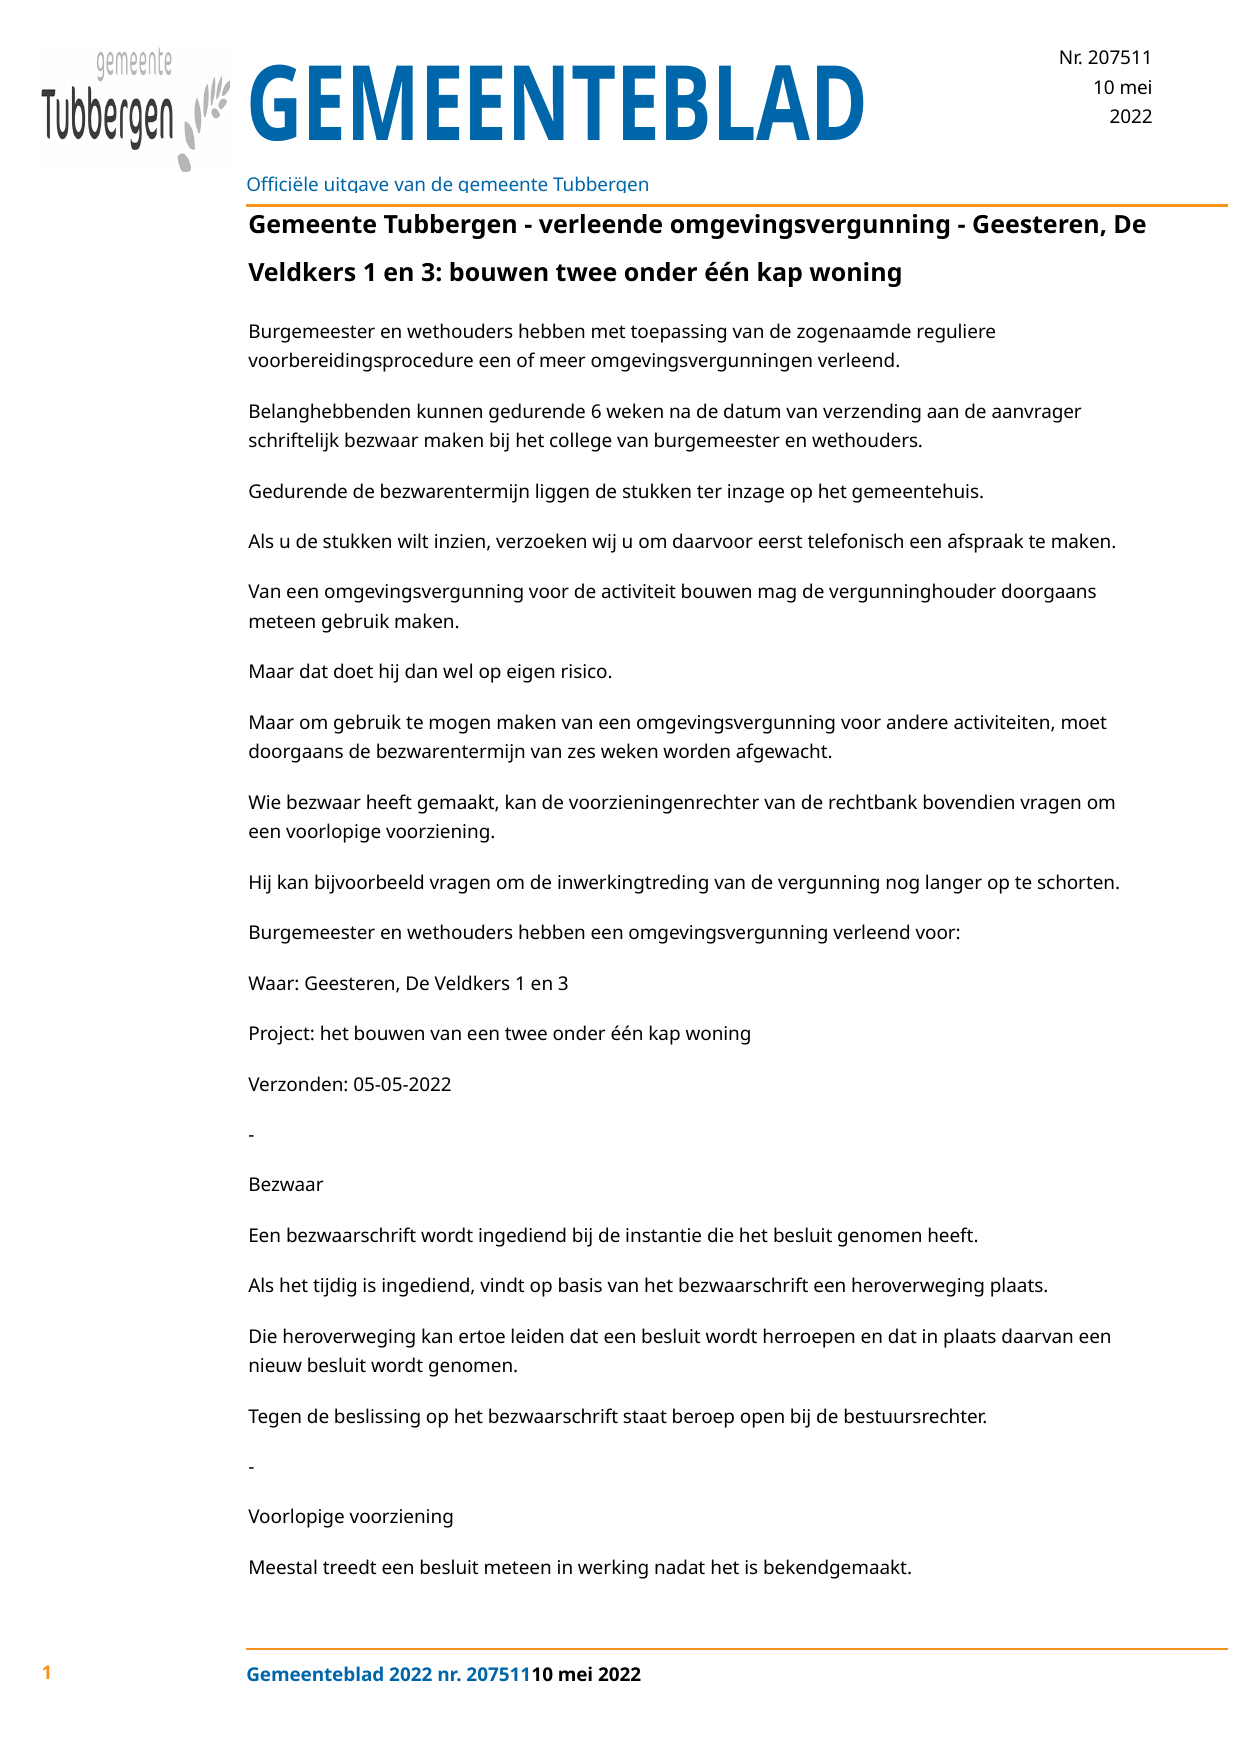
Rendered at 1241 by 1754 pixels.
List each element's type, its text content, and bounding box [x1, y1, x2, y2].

text - [248, 1453, 1152, 1479]
text Burgemeester en wethouders hebben met toepassing van de zogenaamde reguliere voorbereidingsprocedure een of meer omgevingsvergunningen verleend. [248, 318, 1152, 373]
text Van een omgevingsvergunning voor de activiteit bouwen mag de vergunninghouder doorgaans meteen gebruik maken. [248, 579, 1152, 634]
text Gedurende de bezwarentermijn liggen de stukken ter inzage op het gemeentehuis. [248, 478, 1152, 504]
text Wie bezwaar heeft gemaakt, kan de voorzieningenrechter van de rechtbank bovendien vragen om een voorlopige voorziening. [248, 789, 1152, 844]
text Verzonden: 05-05-2022 [248, 1071, 1152, 1097]
text Een bezwaarschrift wordt ingediend bij de instantie die het besluit genomen heeft. [248, 1222, 1152, 1248]
text Waar: Geesteren, De Veldkers 1 en 3 [248, 970, 1152, 996]
text Burgemeester en wethouders hebben een omgevingsvergunning verleend voor: [248, 919, 1152, 945]
text Die heroverweging kan ertoe leiden dat een besluit wordt herroepen en dat in plaats daarvan een nieuw besluit wordt genomen. [248, 1323, 1152, 1378]
text Maar om gebruik te mogen maken van een omgevingsvergunning voor andere activiteiten, moet doorgaans de bezwarentermijn van zes weken worden afgewacht. [248, 709, 1152, 764]
text Als het tijdig is ingediend, vindt op basis van het bezwaarschrift een heroverweging plaats. [248, 1272, 1152, 1298]
text Meestal treedt een besluit meteen in werking nadat het is bekendgemaakt. [248, 1554, 1152, 1580]
text Bezwaar [248, 1172, 1152, 1197]
text Hij kan bijvoorbeeld vragen om de inwerkingtreding van de vergunning nog langer op te schorten. [248, 869, 1152, 895]
text Voorlopige voorziening [248, 1504, 1152, 1529]
text Maar dat doet hij dan wel op eigen risico. [248, 659, 1152, 684]
picture [41, 47, 231, 172]
text Project: het bouwen van een twee onder één kap woning [248, 1020, 1152, 1046]
text Gemeente Tubbergen - verleende omgevingsvergunning - Geesteren, De Veldkers 1 en 3: bouwen twee onder één kap woning [248, 207, 1152, 288]
text Als u de stukken wilt inzien, verzoeken wij u om daarvoor eerst telefonisch een afspraak te maken. [248, 528, 1152, 554]
text - [248, 1121, 1152, 1147]
text Tegen de beslissing op het bezwaarschrift staat beroep open bij de bestuursrechter. [248, 1403, 1152, 1429]
text Belanghebbenden kunnen gedurende 6 weken na de datum van verzending aan de aanvrager schriftelijk bezwaar maken bij het college van burgemeester en wethouders. [248, 398, 1152, 453]
